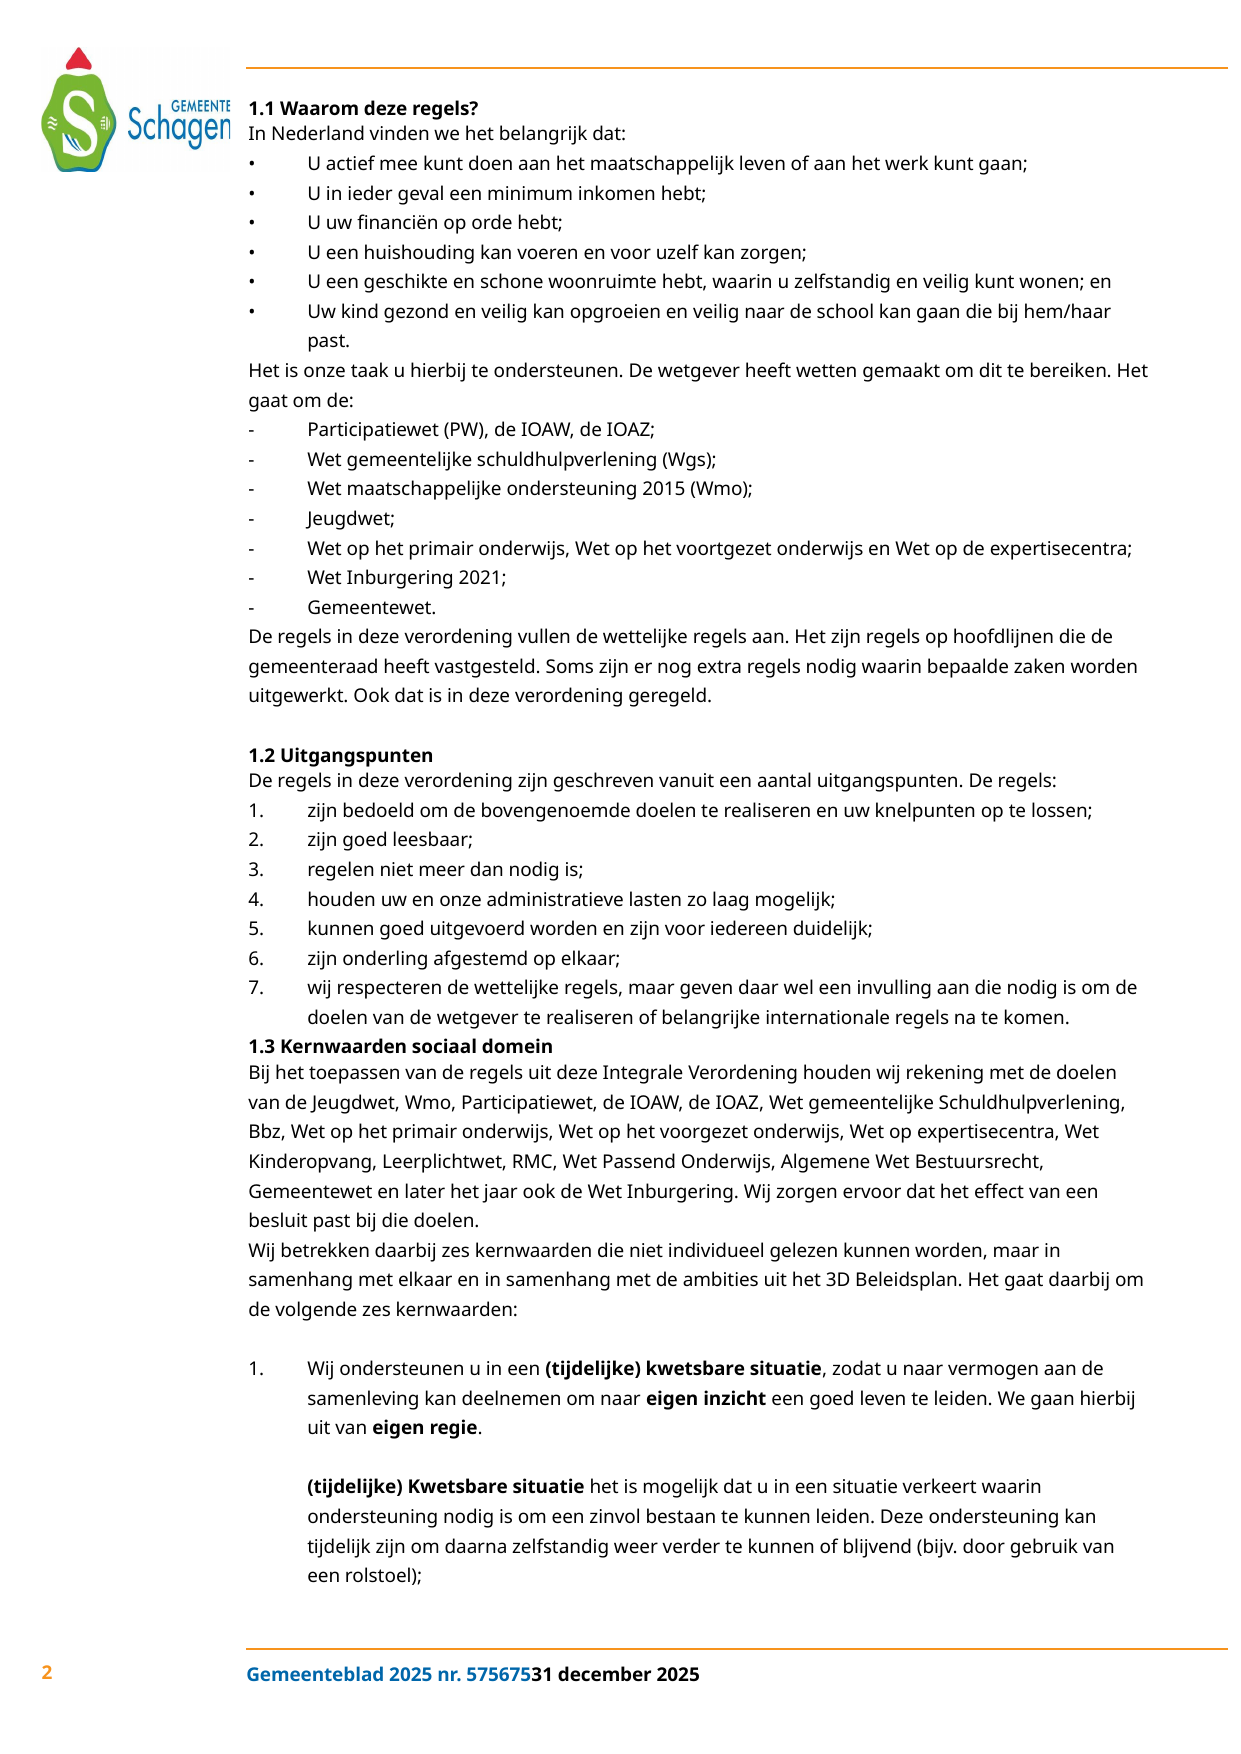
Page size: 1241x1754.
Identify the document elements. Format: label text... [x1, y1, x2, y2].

list Wet gemeentelijke schuldhulpverlening (Wgs); [248, 446, 1152, 472]
list U een huishouding kan voeren en voor uzelf kan zorgen; [248, 239, 1152, 264]
text De regels in deze verordening zijn geschreven vanuit een aantal uitgangspunten. De regels: [248, 767, 1152, 793]
list houden uw en onze administratieve lasten zo laag mogelijk; [248, 886, 1152, 912]
text 1.2 Uitgangspunten [248, 742, 1152, 767]
text 1.3 Kernwaarden sociaal domein [248, 1034, 1152, 1059]
list zijn goed leesbaar; [248, 827, 1152, 852]
list U uw financiën op orde hebt; [248, 209, 1152, 235]
list Wet maatschappelijke ondersteuning 2015 (Wmo); [248, 476, 1152, 501]
list wij respecteren de wettelijke regels, maar geven daar wel een invulling aan die nodig is om de doelen van de wetgever te realiseren of belangrijke internationale regels na te komen. [248, 974, 1152, 1030]
list Participatiewet (PW), de IOAW, de IOAZ; [248, 416, 1152, 442]
list Wet op het primair onderwijs, Wet op het voortgezet onderwijs en Wet op de expertisecentra; [248, 535, 1152, 560]
list Uw kind gezond en veilig kan opgroeien en veilig naar de school kan gaan die bij hem/haar past. [248, 298, 1152, 353]
list Wet Inburgering 2021; [248, 564, 1152, 590]
list zijn bedoeld om de bovengenoemde doelen te realiseren en uw knelpunten op te lossen; [248, 797, 1152, 823]
text Bij het toepassen van de regels uit deze Integrale Verordening houden wij rekening met de doelen van de Jeugdwet, Wmo, Participatiewet, de IOAW, de IOAZ, Wet gemeentelijke Schuldhulpverlening, Bbz, Wet op het primair onderwijs, Wet op het voorgezet onderwijs, Wet op expertisecentra, Wet Kinderopvang, Leerplichtwet, RMC, Wet Passend Onderwijs, Algemene Wet Bestuursrecht, Gemeentewet en later het jaar ook de Wet Inburgering. Wij zorgen ervoor dat het effect van een besluit past bij die doelen. [248, 1059, 1152, 1233]
text 1.1 Waarom deze regels? [248, 95, 1152, 121]
list U een geschikte en schone woonruimte hebt, waarin u zelfstandig en veilig kunt wonen; en [248, 268, 1152, 294]
list Gemeentewet. [248, 594, 1152, 619]
list (tijdelijke) Kwetsbare situatie het is mogelijk dat u in een situatie verkeert waarin ondersteuning nodig is om een zinvol bestaan te kunnen leiden. Deze ondersteuning kan tijdelijk zijn om daarna zelfstandig weer verder te kunnen of blijvend (bijv. door gebruik van een rolstoel); [248, 1474, 1152, 1588]
list U actief mee kunt doen aan het maatschappelijk leven of aan het werk kunt gaan; [248, 150, 1152, 176]
list kunnen goed uitgevoerd worden en zijn voor iedereen duidelijk; [248, 915, 1152, 941]
list U in ieder geval een minimum inkomen hebt; [248, 180, 1152, 205]
list Jeugdwet; [248, 505, 1152, 531]
text Wij betrekken daarbij zes kernwaarden die niet individueel gelezen kunnen worden, maar in samenhang met elkaar en in samenhang met de ambities uit het 3D Beleidsplan. Het gaat daarbij om de volgende zes kernwaarden: [248, 1237, 1152, 1322]
picture [41, 47, 231, 172]
list regelen niet meer dan nodig is; [248, 856, 1152, 882]
list Wij ondersteunen u in een (tijdelijke) kwetsbare situatie, zodat u naar vermogen aan de samenleving kan deelnemen om naar eigen inzicht een goed leven te leiden. We gaan hierbij uit van eigen regie. [248, 1355, 1152, 1440]
list zijn onderling afgestemd op elkaar; [248, 945, 1152, 971]
text De regels in deze verordening vullen de wettelijke regels aan. Het zijn regels op hoofdlijnen die de gemeenteraad heeft vastgesteld. Soms zijn er nog extra regels nodig waarin bepaalde zaken worden uitgewerkt. Ook dat is in deze verordening geregeld. [248, 623, 1152, 708]
text In Nederland vinden we het belangrijk dat: [248, 121, 1152, 146]
text Het is onze taak u hierbij te ondersteunen. De wetgever heeft wetten gemaakt om dit te bereiken. Het gaat om de: [248, 357, 1152, 412]
